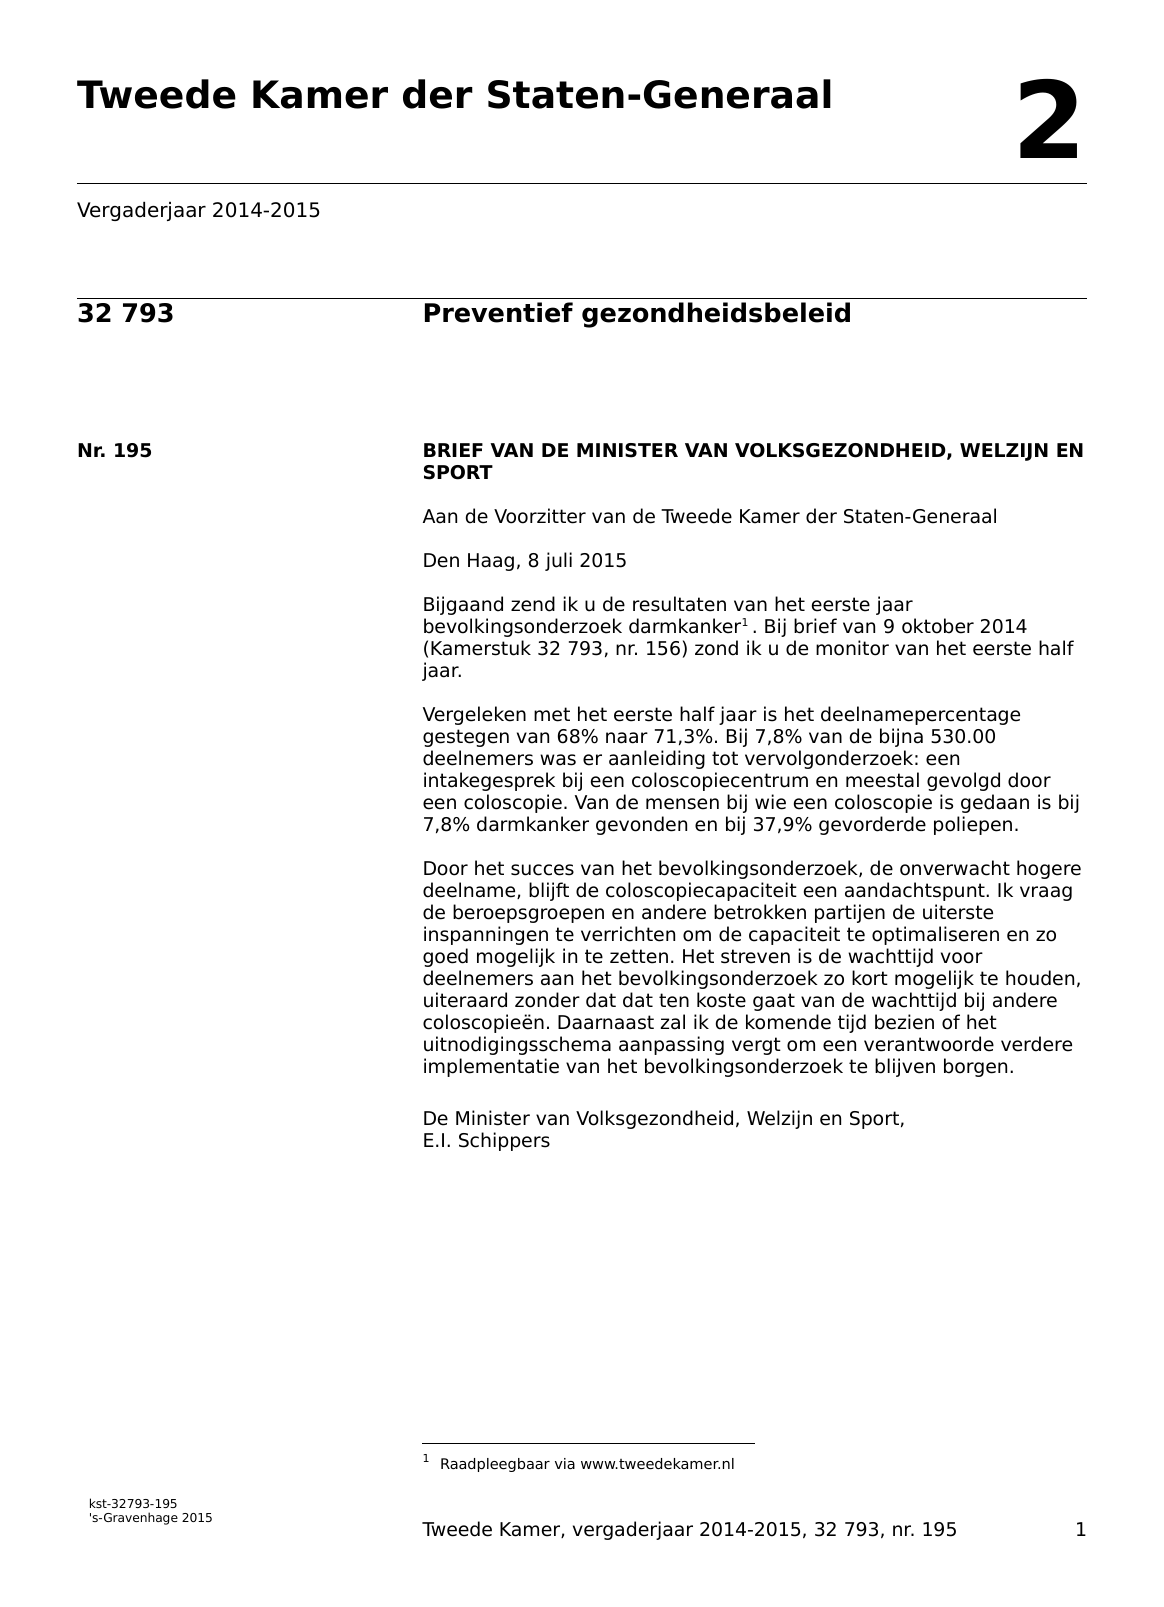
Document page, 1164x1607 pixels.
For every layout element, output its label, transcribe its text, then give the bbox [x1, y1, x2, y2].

table_header 2 [886, 59, 1087, 183]
table_header Tweede Kamer der Staten-Generaal [77, 59, 886, 183]
text De Minister van Volksgezondheid, Welzijn en Sport, E.I. Schippers [422, 1108, 1087, 1152]
subtitle Nr. 195 BRIEF VAN DE MINISTER VAN VOLKSGEZONDHEID, WELZIJN EN SPORT [77, 440, 1087, 484]
subtitle 32 793 Preventief gezondheidsbeleid [77, 299, 1087, 329]
text Den Haag, 8 juli 2015 [422, 550, 1087, 572]
table_cell Vergaderjaar 2014-2015 [77, 184, 1087, 298]
text Vergeleken met het eerste half jaar is het deelnamepercentage gestegen van 68% naar 71,3%. Bij 7,8% van de bijna 530.00 deelnemers was er aanleiding tot vervolgonderzoek: een intakegesprek bij een coloscopiecentrum en meestal gevolgd door een coloscopie. Van de mensen bij wie een coloscopie is gedaan is bij 7,8% darmkanker gevonden en bij 37,9% gevorderde poliepen. [422, 704, 1087, 836]
text Bijgaand zend ik u de resultaten van het eerste jaar bevolkingsonderzoek darmkanker. Bij brief van 9 oktober 2014 (Kamerstuk 32 793, nr. 156) zond ik u de monitor van het eerste half jaar. [422, 594, 1087, 682]
text 's-Gravenhage 2015 [88, 1511, 323, 1525]
text Door het succes van het bevolkingsonderzoek, de onverwacht hogere deelname, blijft de coloscopiecapaciteit een aandachtspunt. Ik vraag de beroepsgroepen en andere betrokken partijen de uiterste inspanningen te verrichten om de capaciteit te optimaliseren en zo goed mogelijk in te zetten. Het streven is de wachttijd voor deelnemers aan het bevolkingsonderzoek zo kort mogelijk te houden, uiteraard zonder dat dat ten koste gaat van de wachttijd bij andere coloscopieën. Daarnaast zal ik de komende tijd bezien of het uitnodigingsschema aanpassing vergt om een verantwoorde verdere implementatie van het bevolkingsonderzoek te blijven borgen. [422, 858, 1087, 1078]
text Raadpleegbaar via www.tweedekamer.nl [422, 1452, 1087, 1474]
text Aan de Voorzitter van de Tweede Kamer der Staten-Generaal [422, 506, 1087, 528]
text kst-32793-195 [88, 1497, 323, 1511]
